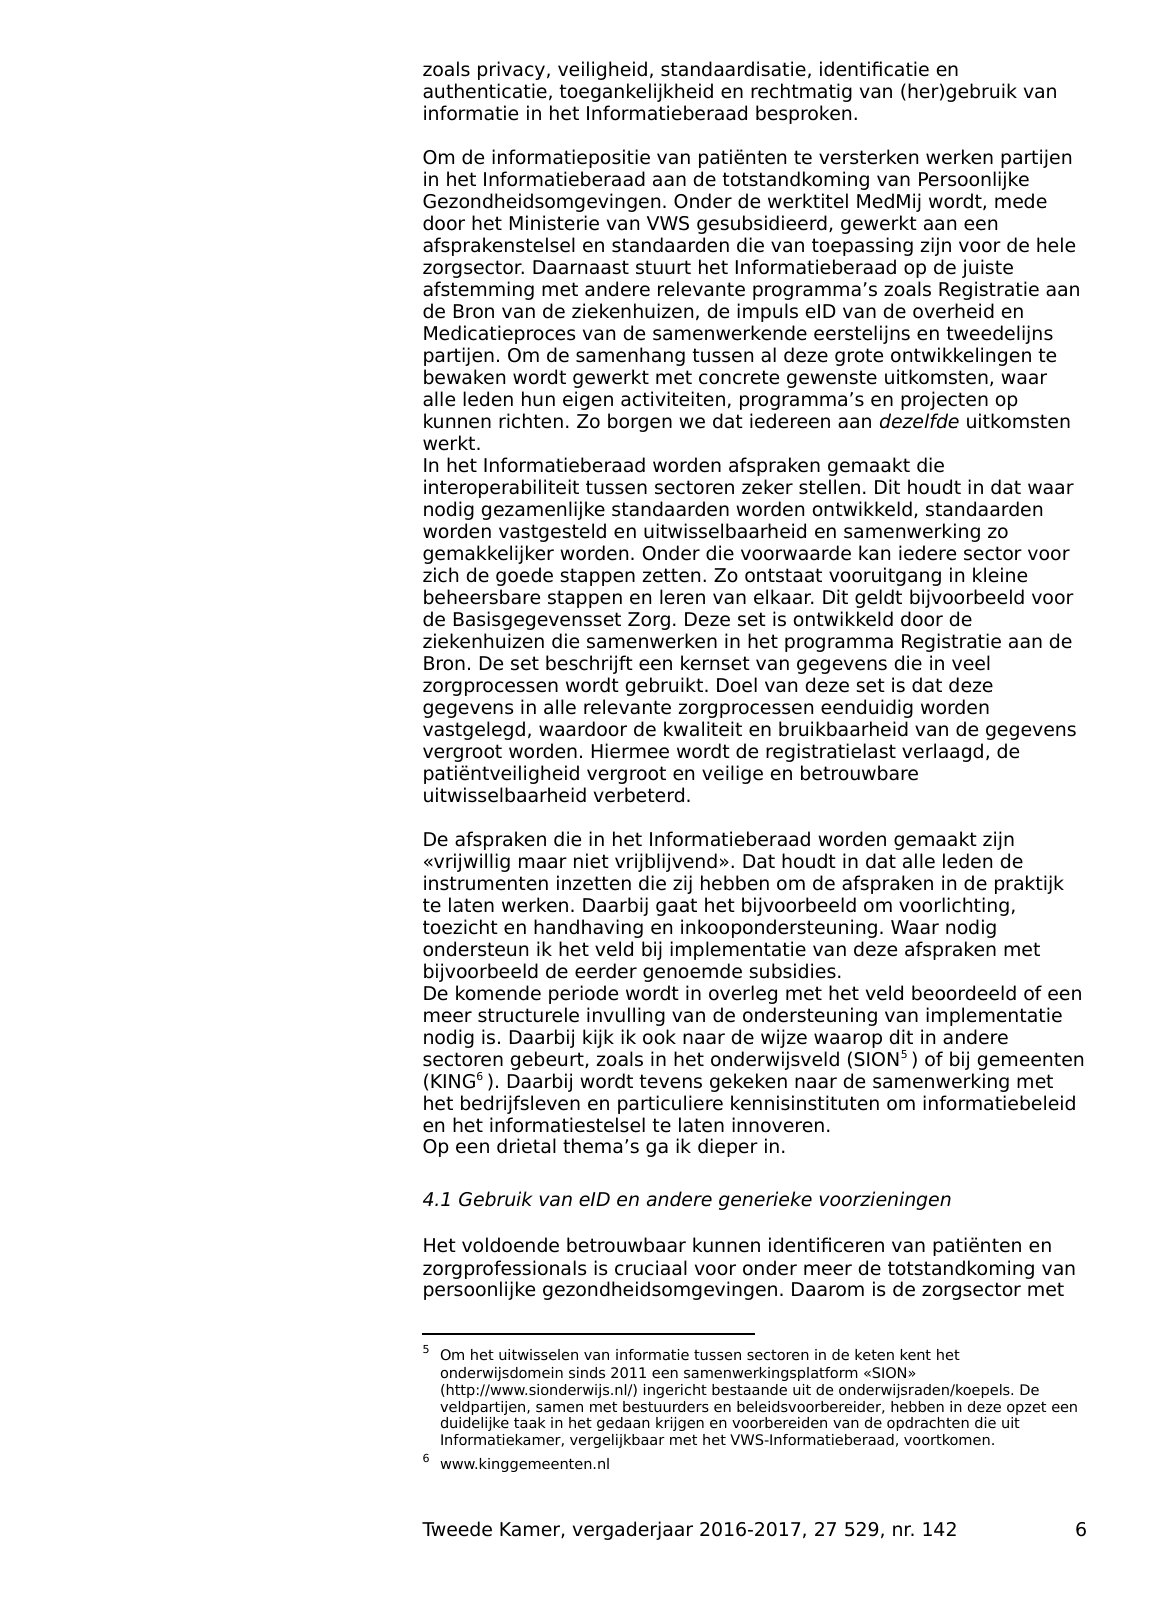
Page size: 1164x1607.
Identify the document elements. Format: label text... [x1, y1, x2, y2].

subtitle 4.1 Gebruik van eID en andere generieke voorzieningen [422, 1188, 1087, 1210]
text Het voldoende betrouwbaar kunnen identificeren van patiënten en zorgprofessionals is cruciaal voor onder meer de totstandkoming van persoonlijke gezondheidsomgevingen. Daarom is de zorgsector met [422, 1235, 1087, 1301]
text Om de informatiepositie van patiënten te versterken werken partijen in het Informatieberaad aan de totstandkoming van Persoonlijke Gezondheidsomgevingen. Onder de werktitel MedMij wordt, mede door het Ministerie van VWS gesubsidieerd, gewerkt aan een afsprakenstelsel en standaarden die van toepassing zijn voor de hele zorgsector. Daarnaast stuurt het Informatieberaad op de juiste afstemming met andere relevante programma’s zoals Registratie aan de Bron van de ziekenhuizen, de impuls eID van de overheid en Medicatieproces van de samenwerkende eerstelijns en tweedelijns partijen. Om de samenhang tussen al deze grote ontwikkelingen te bewaken wordt gewerkt met concrete gewenste uitkomsten, waar alle leden hun eigen activiteiten, programma’s en projecten op kunnen richten. Zo borgen we dat iedereen aan dezelfde uitkomsten werkt. [422, 147, 1087, 455]
text www.kinggemeenten.nl [422, 1452, 1087, 1474]
text zoals privacy, veiligheid, standaardisatie, identificatie en authenticatie, toegankelijkheid en rechtmatig van (her)gebruik van informatie in het Informatieberaad besproken. [422, 59, 1087, 125]
text De afspraken die in het Informatieberaad worden gemaakt zijn «vrijwillig maar niet vrijblijvend». Dat houdt in dat alle leden de instrumenten inzetten die zij hebben om de afspraken in de praktijk te laten werken. Daarbij gaat het bijvoorbeeld om voorlichting, toezicht en handhaving en inkoopondersteuning. Waar nodig ondersteun ik het veld bij implementatie van deze afspraken met bijvoorbeeld de eerder genoemde subsidies. [422, 829, 1087, 983]
text Op een drietal thema’s ga ik dieper in. [422, 1136, 1087, 1158]
text Om het uitwisselen van informatie tussen sectoren in de keten kent het onderwijsdomein sinds 2011 een samenwerkingsplatform «SION» (http://www.sionderwijs.nl/) ingericht bestaande uit de onderwijsraden/koepels. De veldpartijen, samen met bestuurders en beleidsvoorbereider, hebben in deze opzet een duidelijke taak in het gedaan krijgen en voorbereiden van de opdrachten die uit Informatiekamer, vergelijkbaar met het VWS-Informatieberaad, voortkomen. [422, 1343, 1087, 1449]
text In het Informatieberaad worden afspraken gemaakt die interoperabiliteit tussen sectoren zeker stellen. Dit houdt in dat waar nodig gezamenlijke standaarden worden ontwikkeld, standaarden worden vastgesteld en uitwisselbaarheid en samenwerking zo gemakkelijker worden. Onder die voorwaarde kan iedere sector voor zich de goede stappen zetten. Zo ontstaat vooruitgang in kleine beheersbare stappen en leren van elkaar. Dit geldt bijvoorbeeld voor de Basisgegevensset Zorg. Deze set is ontwikkeld door de ziekenhuizen die samenwerken in het programma Registratie aan de Bron. De set beschrijft een kernset van gegevens die in veel zorgprocessen wordt gebruikt. Doel van deze set is dat deze gegevens in alle relevante zorgprocessen eenduidig worden vastgelegd, waardoor de kwaliteit en bruikbaarheid van de gegevens vergroot worden. Hiermee wordt de registratielast verlaagd, de patiëntveiligheid vergroot en veilige en betrouwbare uitwisselbaarheid verbeterd. [422, 455, 1087, 807]
text De komende periode wordt in overleg met het veld beoordeeld of een meer structurele invulling van de ondersteuning van implementatie nodig is. Daarbij kijk ik ook naar de wijze waarop dit in andere sectoren gebeurt, zoals in het onderwijsveld (SION) of bij gemeenten (KING). Daarbij wordt tevens gekeken naar de samenwerking met het bedrijfsleven en particuliere kennisinstituten om informatiebeleid en het informatiestelsel te laten innoveren. [422, 983, 1087, 1136]
